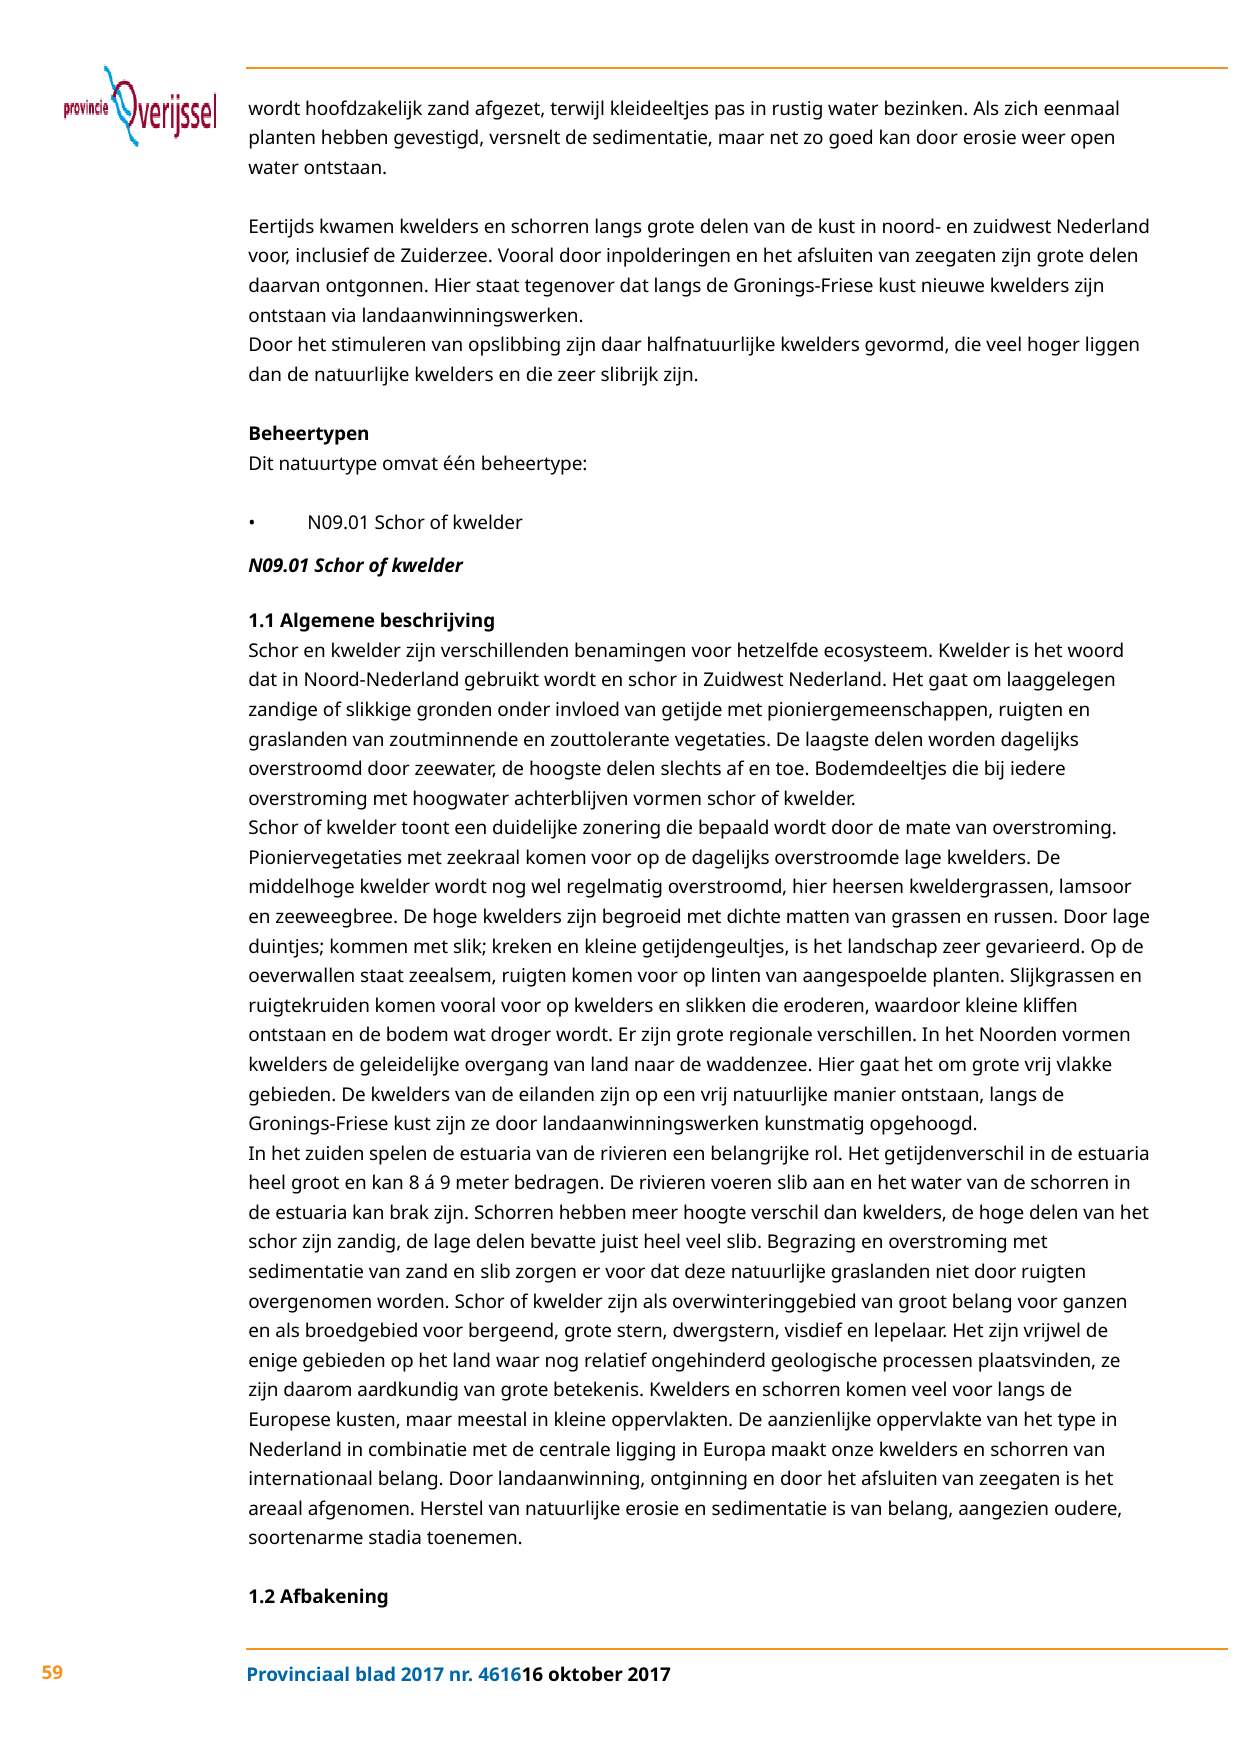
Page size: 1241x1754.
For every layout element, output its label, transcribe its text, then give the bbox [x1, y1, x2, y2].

list N09.01 Schor of kwelder [248, 509, 1152, 535]
text Beheertypen [248, 420, 1152, 446]
text 1.2 Afbakening [248, 1584, 1152, 1609]
text wordt hoofdzakelijk zand afgezet, terwijl kleideeltjes pas in rustig water bezinken. Als zich eenmaal planten hebben gevestigd, versnelt de sedimentatie, maar net zo goed kan door erosie weer open water ontstaan. [248, 95, 1152, 180]
text Eertijds kwamen kwelders en schorren langs grote delen van de kust in noord- en zuidwest Nederland voor, inclusief de Zuiderzee. Vooral door inpolderingen en het afsluiten van zeegaten zijn grote delen daarvan ontgonnen. Hier staat tegenover dat langs de Gronings-Friese kust nieuwe kwelders zijn ontstaan via landaanwinningswerken. [248, 213, 1152, 328]
text In het zuiden spelen de estuaria van de rivieren een belangrijke rol. Het getijdenverschil in de estuaria heel groot en kan 8 á 9 meter bedragen. De rivieren voeren slib aan en het water van de schorren in de estuaria kan brak zijn. Schorren hebben meer hoogte verschil dan kwelders, de hoge delen van het schor zijn zandig, de lage delen bevatte juist heel veel slib. Begrazing en overstroming met sedimentatie van zand en slib zorgen er voor dat deze natuurlijke graslanden niet door ruigten overgenomen worden. Schor of kwelder zijn als overwinteringgebied van groot belang voor ganzen en als broedgebied voor bergeend, grote stern, dwergstern, visdief en lepelaar. Het zijn vrijwel de enige gebieden op het land waar nog relatief ongehinderd geologische processen plaatsvinden, ze zijn daarom aardkundig van grote betekenis. Kwelders en schorren komen veel voor langs de Europese kusten, maar meestal in kleine oppervlakten. De aanzienlijke oppervlakte van het type in Nederland in combinatie met de centrale ligging in Europa maakt onze kwelders en schorren van internationaal belang. Door landaanwinning, ontginning en door het afsluiten van zeegaten is het areaal afgenomen. Herstel van natuurlijke erosie en sedimentatie is van belang, aangezien oudere, soortenarme stadia toenemen. [248, 1140, 1152, 1550]
picture [41, 47, 231, 172]
text Schor of kwelder toont een duidelijke zonering die bepaald wordt door de mate van overstroming. Pioniervegetaties met zeekraal komen voor op de dagelijks overstroomde lage kwelders. De middelhoge kwelder wordt nog wel regelmatig overstroomd, hier heersen kweldergrassen, lamsoor en zeeweegbree. De hoge kwelders zijn begroeid met dichte matten van grassen en russen. Door lage duintjes; kommen met slik; kreken en kleine getijdengeultjes, is het landschap zeer gevarieerd. Op de oeverwallen staat zeealsem, ruigten komen voor op linten van aangespoelde planten. Slijkgrassen en ruigtekruiden komen vooral voor op kwelders en slikken die eroderen, waardoor kleine kliffen ontstaan en de bodem wat droger wordt. Er zijn grote regionale verschillen. In het Noorden vormen kwelders de geleidelijke overgang van land naar de waddenzee. Hier gaat het om grote vrij vlakke gebieden. De kwelders van de eilanden zijn op een vrij natuurlijke manier ontstaan, langs de Gronings-Friese kust zijn ze door landaanwinningswerken kunstmatig opgehoogd. [248, 814, 1152, 1136]
text Schor en kwelder zijn verschillenden benamingen voor hetzelfde ecosysteem. Kwelder is het woord dat in Noord-Nederland gebruikt wordt en schor in Zuidwest Nederland. Het gaat om laaggelegen zandige of slikkige gronden onder invloed van getijde met pioniergemeenschappen, ruigten en graslanden van zoutminnende en zouttolerante vegetaties. De laagste delen worden dagelijks overstroomd door zeewater, de hoogste delen slechts af en toe. Bodemdeeltjes die bij iedere overstroming met hoogwater achterblijven vormen schor of kwelder. [248, 637, 1152, 811]
text Door het stimuleren van opslibbing zijn daar halfnatuurlijke kwelders gevormd, die veel hoger liggen dan de natuurlijke kwelders en die zeer slibrijk zijn. [248, 331, 1152, 387]
text Dit natuurtype omvat één beheertype: [248, 450, 1152, 476]
text 1.1 Algemene beschrijving [248, 607, 1152, 633]
text N09.01 Schor of kwelder [248, 552, 1152, 578]
